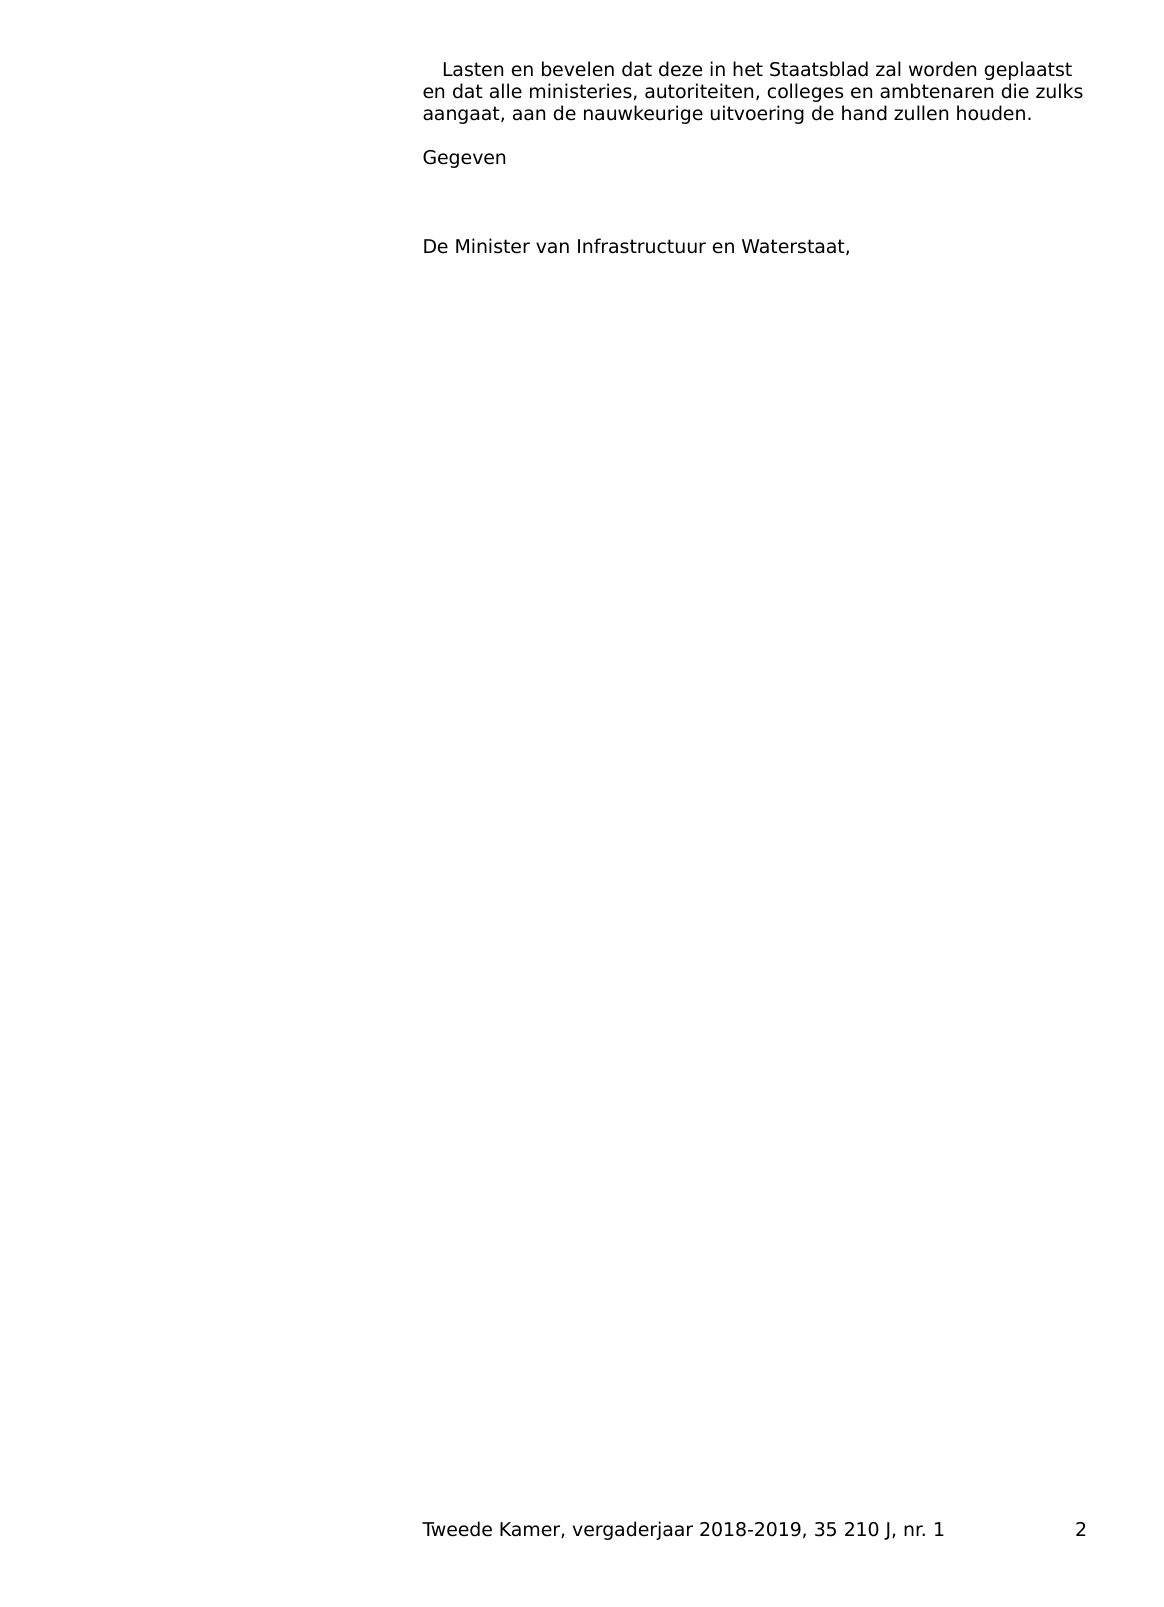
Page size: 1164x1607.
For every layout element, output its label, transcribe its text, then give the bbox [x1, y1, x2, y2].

text De Minister van Infrastructuur en Waterstaat, [422, 236, 1087, 258]
text Lasten en bevelen dat deze in het Staatsblad zal worden geplaatst en dat alle ministeries, autoriteiten, colleges en ambtenaren die zulks aangaat, aan de nauwkeurige uitvoering de hand zullen houden. [422, 59, 1087, 125]
text Gegeven [422, 147, 1087, 169]
